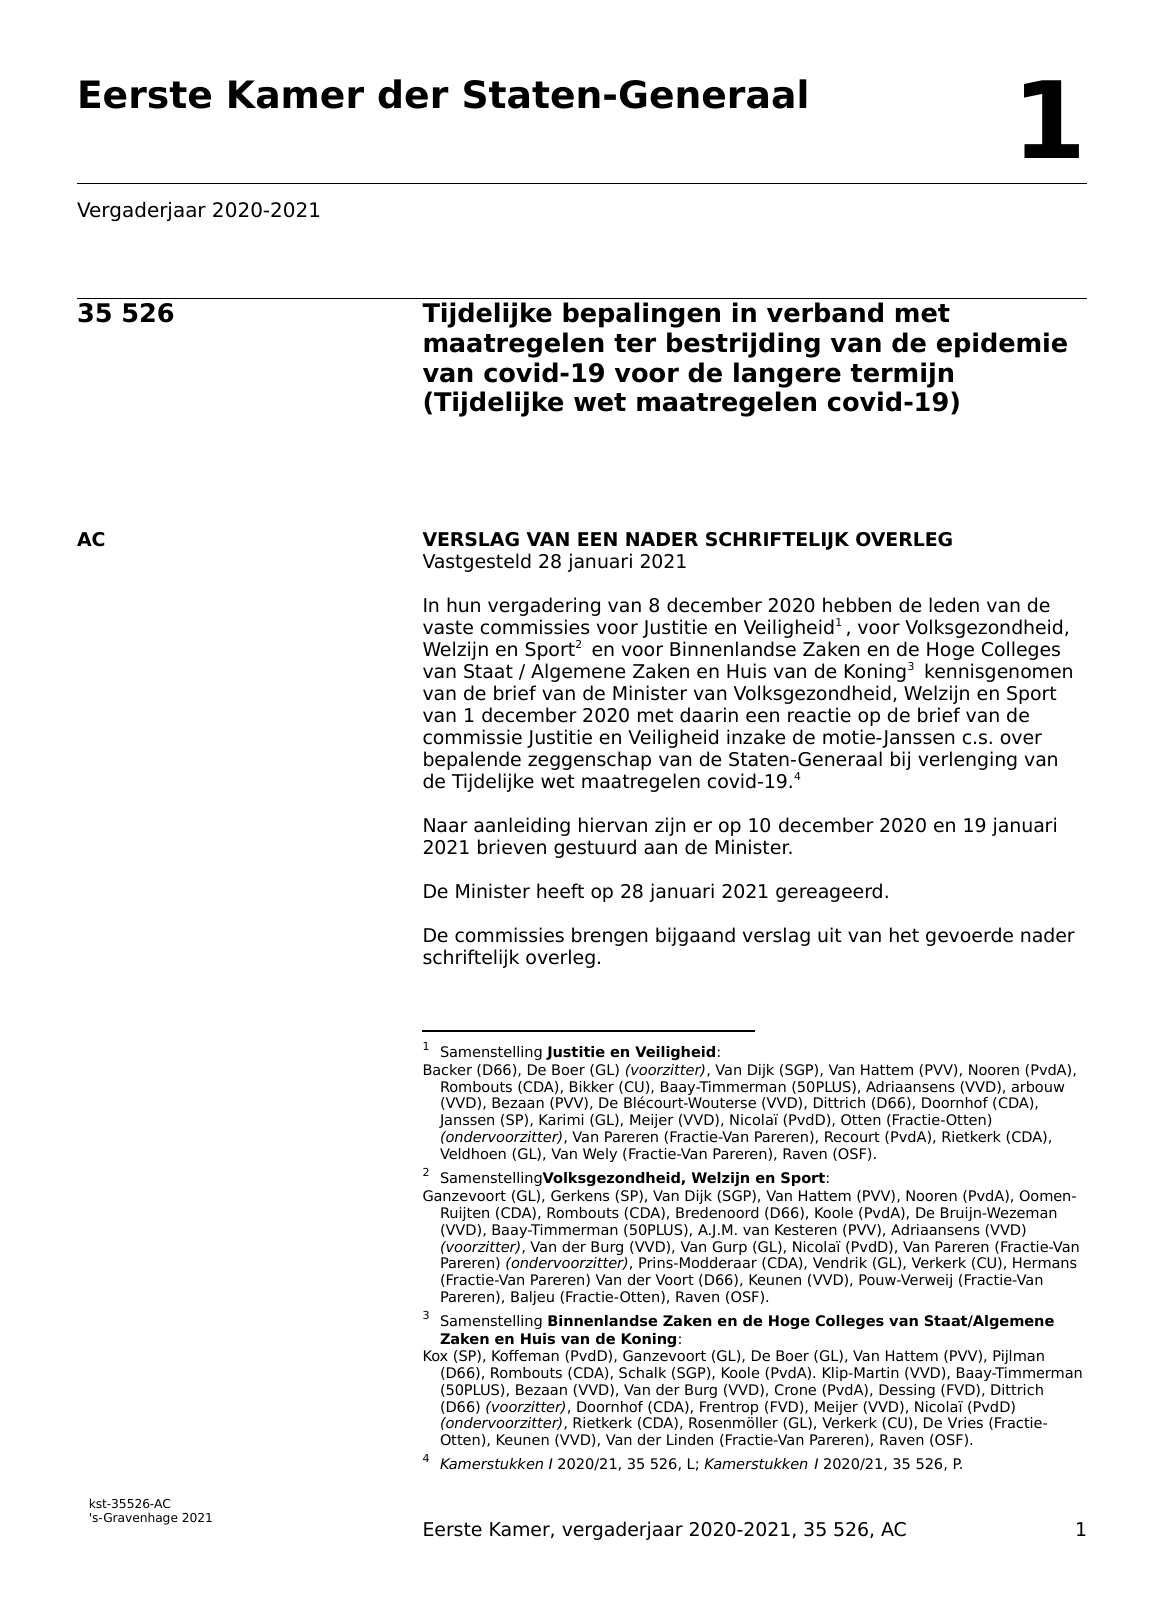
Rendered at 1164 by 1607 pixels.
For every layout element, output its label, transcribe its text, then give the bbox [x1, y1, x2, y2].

table_header Eerste Kamer der Staten-Generaal [77, 59, 886, 183]
text Naar aanleiding hiervan zijn er op 10 december 2020 en 19 januari 2021 brieven gestuurd aan de Minister. [422, 815, 1087, 859]
text 's-Gravenhage 2021 [88, 1511, 323, 1525]
text Ganzevoort (GL), Gerkens (SP), Van Dijk (SGP), Van Hattem (PVV), Nooren (PvdA), Oomen-Ruijten (CDA), Rombouts (CDA), Bredenoord (D66), Koole (PvdA), De Bruijn-Wezeman (VVD), Baay-Timmerman (50PLUS), A.J.M. van Kesteren (PVV), Adriaansens (VVD) (voorzitter), Van der Burg (VVD), Van Gurp (GL), Nicolaï (PvdD), Van Pareren (Fractie-Van Pareren) (ondervoorzitter), Prins-Modderaar (CDA), Vendrik (GL), Verkerk (CU), Hermans (Fractie-Van Pareren) Van der Voort (D66), Keunen (VVD), Pouw-Verweij (Fractie-Van Pareren), Baljeu (Fractie-Otten), Raven (OSF). [422, 1188, 1087, 1306]
text Samenstelling Binnenlandse Zaken en de Hoge Colleges van Staat/Algemene Zaken en Huis van de Koning: [422, 1309, 1087, 1348]
text Samenstelling Justitie en Veiligheid: [422, 1040, 1087, 1062]
text Backer (D66), De Boer (GL) (voorzitter), Van Dijk (SGP), Van Hattem (PVV), Nooren (PvdA), Rombouts (CDA), Bikker (CU), Baay-Timmerman (50PLUS), Adriaansens (VVD), arbouw (VVD), Bezaan (PVV), De Blécourt-Wouterse (VVD), Dittrich (D66), Doornhof (CDA), Janssen (SP), Karimi (GL), Meijer (VVD), Nicolaï (PvdD), Otten (Fractie-Otten) (ondervoorzitter), Van Pareren (Fractie-Van Pareren), Recourt (PvdA), Rietkerk (CDA), Veldhoen (GL), Van Wely (Fractie-Van Pareren), Raven (OSF). [422, 1062, 1087, 1163]
text De commissies brengen bijgaand verslag uit van het gevoerde nader schriftelijk overleg. [422, 925, 1087, 969]
text Kox (SP), Koffeman (PvdD), Ganzevoort (GL), De Boer (GL), Van Hattem (PVV), Pijlman (D66), Rombouts (CDA), Schalk (SGP), Koole (PvdA). Klip-Martin (VVD), Baay-Timmerman (50PLUS), Bezaan (VVD), Van der Burg (VVD), Crone (PvdA), Dessing (FVD), Dittrich (D66) (voorzitter), Doornhof (CDA), Frentrop (FVD), Meijer (VVD), Nicolaï (PvdD) (ondervoorzitter), Rietkerk (CDA), Rosenmöller (GL), Verkerk (CU), De Vries (Fractie-Otten), Keunen (VVD), Van der Linden (Fractie-Van Pareren), Raven (OSF). [422, 1348, 1087, 1449]
text Kamerstukken I 2020/21, 35 526, L; Kamerstukken I 2020/21, 35 526, P. [422, 1452, 1087, 1474]
table_cell Vergaderjaar 2020-2021 [77, 184, 1087, 298]
text De Minister heeft op 28 januari 2021 gereageerd. [422, 881, 1087, 903]
text SamenstellingVolksgezondheid, Welzijn en Sport: [422, 1166, 1087, 1188]
text kst-35526-AC [88, 1497, 323, 1511]
text Vastgesteld 28 januari 2021 [422, 551, 1087, 573]
subtitle AC VERSLAG VAN EEN NADER SCHRIFTELIJK OVERLEG [77, 529, 1087, 551]
subtitle 35 526 Tijdelijke bepalingen in verband met maatregelen ter bestrijding van de epidemie van covid-19 voor de langere termijn (Tijdelijke wet maatregelen covid-19) [77, 299, 1087, 418]
text In hun vergadering van 8 december 2020 hebben de leden van de vaste commissies voor Justitie en Veiligheid, voor Volksgezondheid, Welzijn en Sport en voor Binnenlandse Zaken en de Hoge Colleges van Staat / Algemene Zaken en Huis van de Koning kennisgenomen van de brief van de Minister van Volksgezondheid, Welzijn en Sport van 1 december 2020 met daarin een reactie op de brief van de commissie Justitie en Veiligheid inzake de motie-Janssen c.s. over bepalende zeggenschap van de Staten-Generaal bij verlenging van de Tijdelijke wet maatregelen covid-19. [422, 595, 1087, 793]
table_header 1 [886, 59, 1087, 183]
